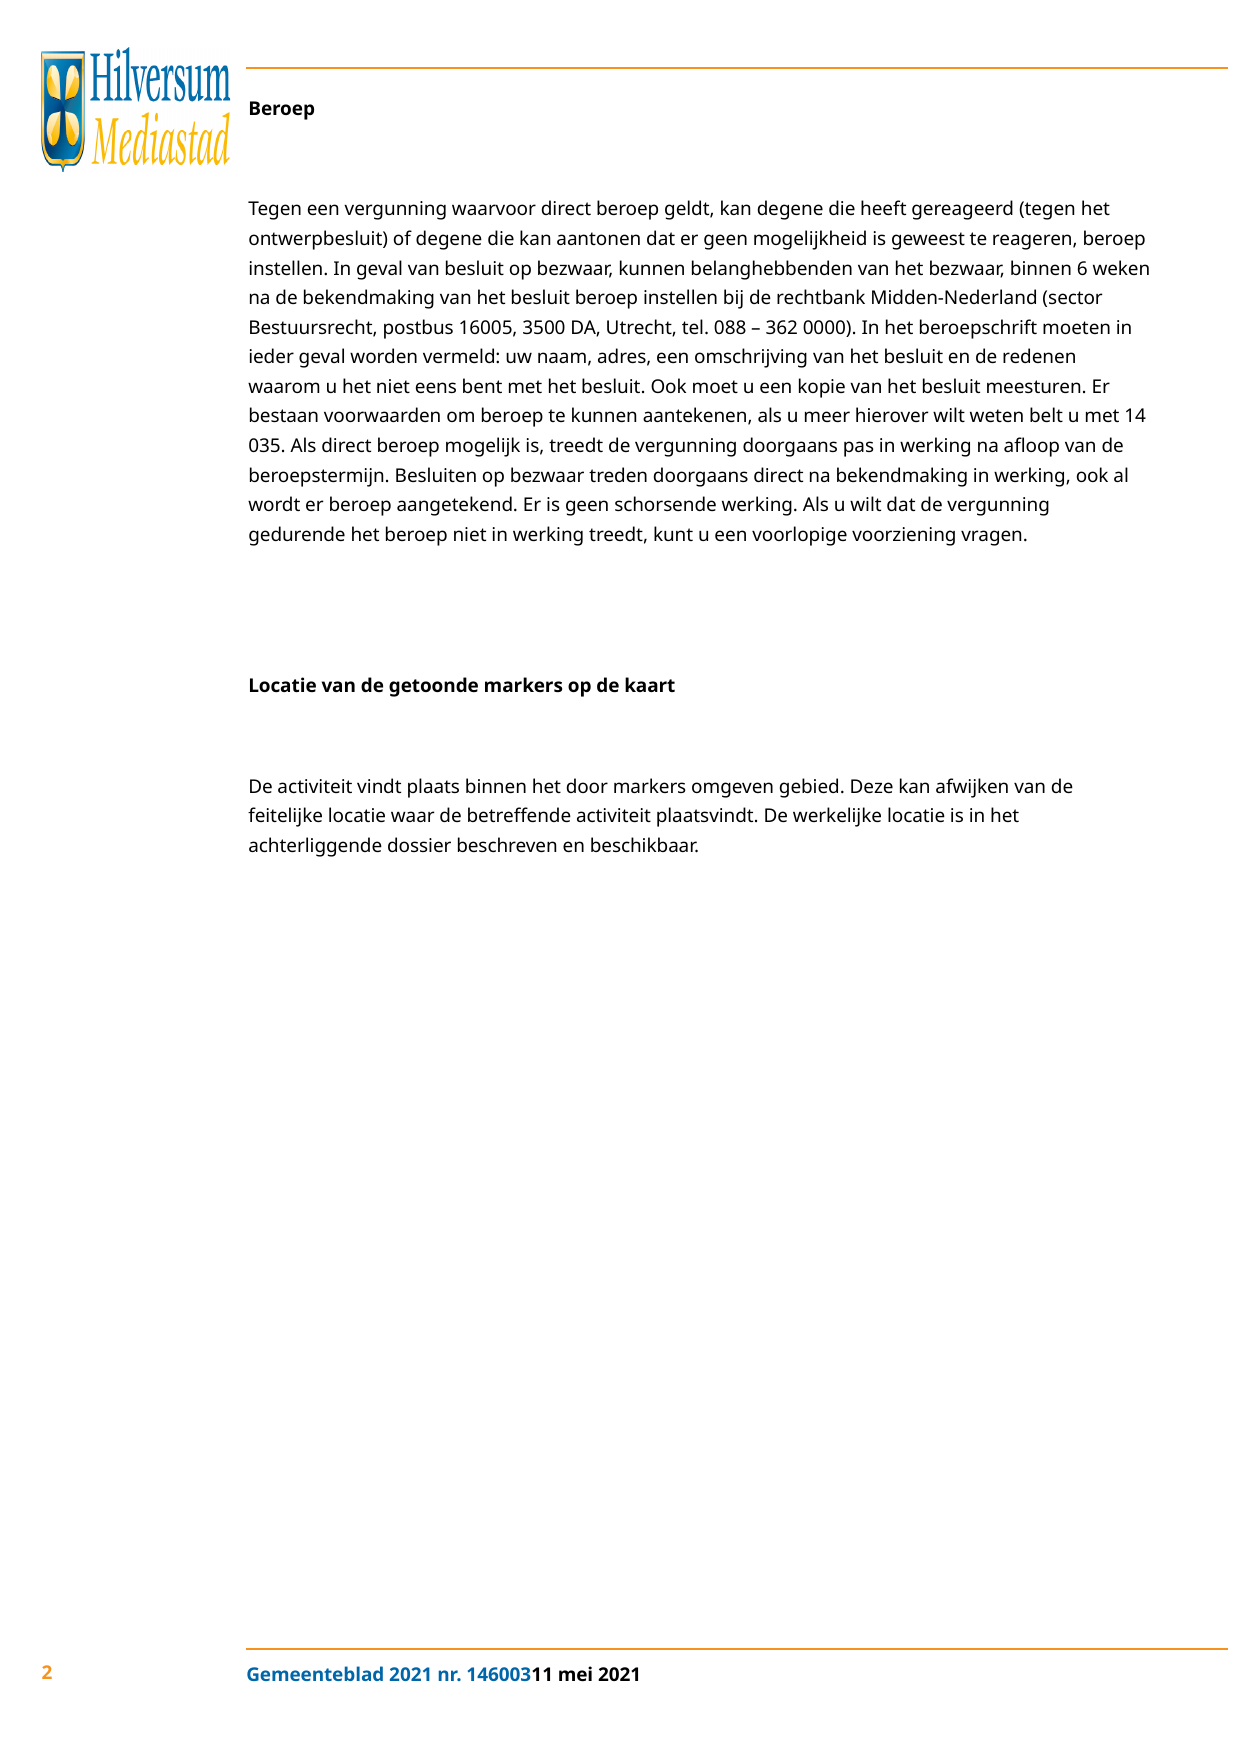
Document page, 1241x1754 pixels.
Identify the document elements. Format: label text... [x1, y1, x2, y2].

text Beroep [248, 95, 1152, 121]
text Locatie van de getoonde markers op de kaart [248, 672, 1152, 698]
text Tegen een vergunning waarvoor direct beroep geldt, kan degene die heeft gereageerd (tegen het ontwerpbesluit) of degene die kan aantonen dat er geen mogelijkheid is geweest te reageren, beroep instellen. In geval van besluit op bezwaar, kunnen belanghebbenden van het bezwaar, binnen 6 weken na de bekendmaking van het besluit beroep instellen bij de rechtbank Midden-Nederland (sector Bestuursrecht, postbus 16005, 3500 DA, Utrecht, tel. 088 – 362 0000). In het beroepschrift moeten in ieder geval worden vermeld: uw naam, adres, een omschrijving van het besluit en de redenen waarom u het niet eens bent met het besluit. Ook moet u een kopie van het besluit meesturen. Er bestaan voorwaarden om beroep te kunnen aantekenen, als u meer hierover wilt weten belt u met 14 035. Als direct beroep mogelijk is, treedt de vergunning doorgaans pas in werking na afloop van de beroepstermijn. Besluiten op bezwaar treden doorgaans direct na bekendmaking in werking, ook al wordt er beroep aangetekend. Er is geen schorsende werking. Als u wilt dat de vergunning gedurende het beroep niet in werking treedt, kunt u een voorlopige voorziening vragen. [248, 196, 1152, 547]
text De activiteit vindt plaats binnen het door markers omgeven gebied. Deze kan afwijken van de feitelijke locatie waar de betreffende activiteit plaatsvindt. De werkelijke locatie is in het achterliggende dossier beschreven en beschikbaar. [248, 773, 1152, 858]
picture [41, 47, 231, 172]
